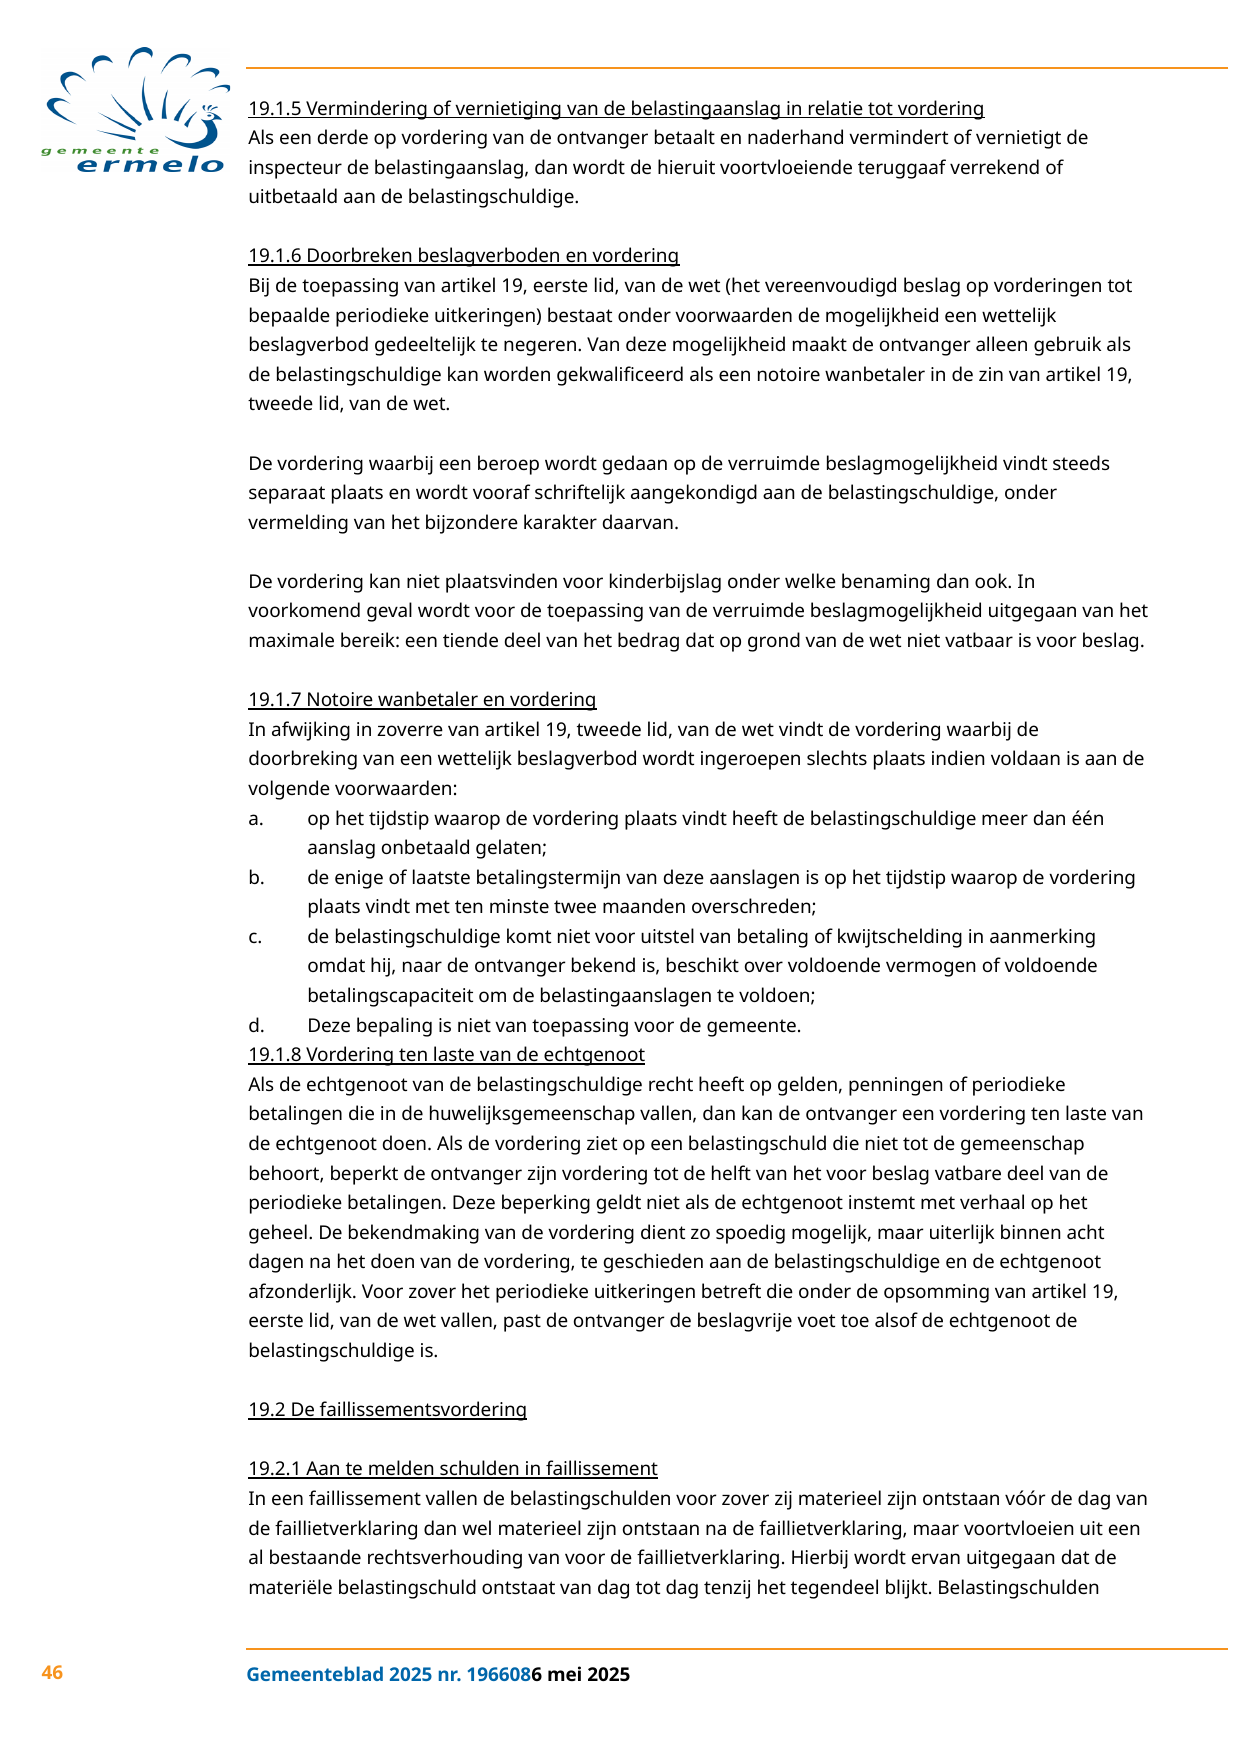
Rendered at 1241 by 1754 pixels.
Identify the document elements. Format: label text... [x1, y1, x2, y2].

text 19.1.7 Notoire wanbetaler en vordering [248, 686, 1152, 712]
text 19.2.1 Aan te melden schulden in faillissement [248, 1456, 1152, 1481]
text 19.1.8 Vordering ten laste van de echtgenoot [248, 1041, 1152, 1067]
text In een faillissement vallen de belastingschulden voor zover zij materieel zijn ontstaan vóór de dag van de faillietverklaring dan wel materieel zijn ontstaan na de faillietverklaring, maar voortvloeien uit een al bestaande rechtsverhouding van voor de faillietverklaring. Hierbij wordt ervan uitgegaan dat de materiële belastingschuld ontstaat van dag tot dag tenzij het tegendeel blijkt. Belastingschulden [248, 1485, 1152, 1600]
text 19.2 De faillissementsvordering [248, 1396, 1152, 1422]
list de belastingschuldige komt niet voor uitstel van betaling of kwijtschelding in aanmerking omdat hij, naar de ontvanger bekend is, beschikt over voldoende vermogen of voldoende betalingscapaciteit om de belastingaanslagen te voldoen; [248, 923, 1152, 1008]
text Als de echtgenoot van de belastingschuldige recht heeft op gelden, penningen of periodieke betalingen die in de huwelijksgemeenschap vallen, dan kan de ontvanger een vordering ten laste van de echtgenoot doen. Als de vordering ziet op een belastingschuld die niet tot de gemeenschap behoort, beperkt de ontvanger zijn vordering tot de helft van het voor beslag vatbare deel van de periodieke betalingen. Deze beperking geldt niet als de echtgenoot instemt met verhaal op het geheel. De bekendmaking van de vordering dient zo spoedig mogelijk, maar uiterlijk binnen acht dagen na het doen van de vordering, te geschieden aan de belastingschuldige en de echtgenoot afzonderlijk. Voor zover het periodieke uitkeringen betreft die onder de opsomming van artikel 19, eerste lid, van de wet vallen, past de ontvanger de beslagvrije voet toe alsof de echtgenoot de belastingschuldige is. [248, 1071, 1152, 1363]
picture [41, 47, 231, 172]
text De vordering waarbij een beroep wordt gedaan op de verruimde beslagmogelijkheid vindt steeds separaat plaats en wordt vooraf schriftelijk aangekondigd aan de belastingschuldige, onder vermelding van het bijzondere karakter daarvan. [248, 450, 1152, 535]
list op het tijdstip waarop de vordering plaats vindt heeft de belastingschuldige meer dan één aanslag onbetaald gelaten; [248, 805, 1152, 860]
text De vordering kan niet plaatsvinden voor kinderbijslag onder welke benaming dan ook. In voorkomend geval wordt voor de toepassing van de verruimde beslagmogelijkheid uitgegaan van het maximale bereik: een tiende deel van het bedrag dat op grond van de wet niet vatbaar is voor beslag. [248, 568, 1152, 653]
text Als een derde op vordering van de ontvanger betaalt en naderhand vermindert of vernietigt de inspecteur de belastingaanslag, dan wordt de hieruit voortvloeiende teruggaaf verrekend of uitbetaald aan de belastingschuldige. [248, 124, 1152, 209]
text 19.1.6 Doorbreken beslagverboden en vordering [248, 243, 1152, 268]
list de enige of laatste betalingstermijn van deze aanslagen is op het tijdstip waarop de vordering plaats vindt met ten minste twee maanden overschreden; [248, 864, 1152, 919]
list Deze bepaling is niet van toepassing voor de gemeente. [248, 1012, 1152, 1038]
text 19.1.5 Vermindering of vernietiging van de belastingaanslag in relatie tot vordering [248, 95, 1152, 121]
text In afwijking in zoverre van artikel 19, tweede lid, van de wet vindt de vordering waarbij de doorbreking van een wettelijk beslagverbod wordt ingeroepen slechts plaats indien voldaan is aan de volgende voorwaarden: [248, 716, 1152, 801]
text Bij de toepassing van artikel 19, eerste lid, van de wet (het vereenvoudigd beslag op vorderingen tot bepaalde periodieke uitkeringen) bestaat onder voorwaarden de mogelijkheid een wettelijk beslagverbod gedeeltelijk te negeren. Van deze mogelijkheid maakt de ontvanger alleen gebruik als de belastingschuldige kan worden gekwalificeerd als een notoire wanbetaler in de zin van artikel 19, tweede lid, van de wet. [248, 272, 1152, 416]
